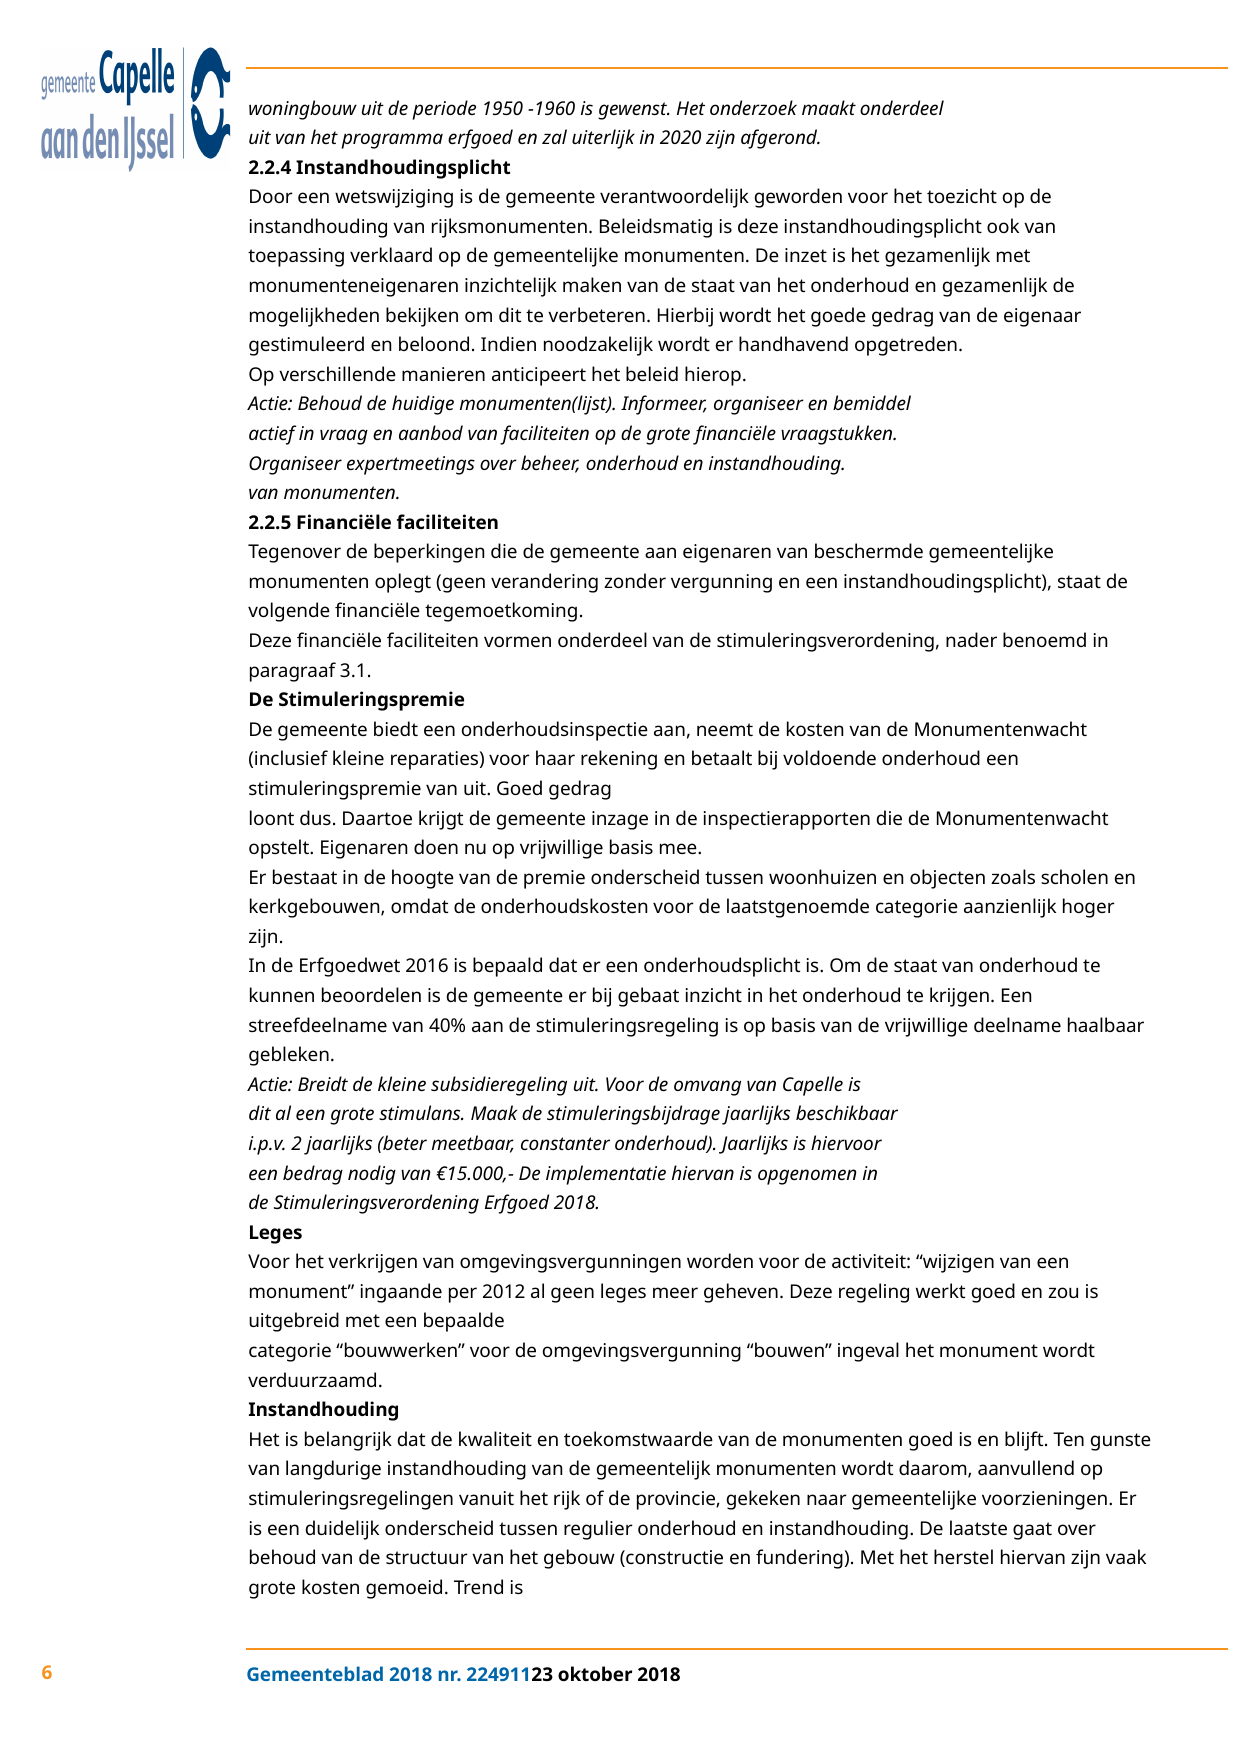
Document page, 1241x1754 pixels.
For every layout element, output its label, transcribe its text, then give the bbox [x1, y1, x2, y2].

text 2.2.5 Financiële faciliteiten [248, 509, 1152, 535]
text Tegenover de beperkingen die de gemeente aan eigenaren van beschermde gemeentelijke monumenten oplegt (geen verandering zonder vergunning en een instandhoudingsplicht), staat de volgende financiële tegemoetkoming. [248, 538, 1152, 623]
text i.p.v. 2 jaarlijks (beter meetbaar, constanter onderhoud). Jaarlijks is hiervoor [248, 1130, 1152, 1156]
text In de Erfgoedwet 2016 is bepaald dat er een onderhoudsplicht is. Om de staat van onderhoud te kunnen beoordelen is de gemeente er bij gebaat inzicht in het onderhoud te krijgen. Een streefdeelname van 40% aan de stimuleringsregeling is op basis van de vrijwillige deelname haalbaar gebleken. [248, 953, 1152, 1067]
text categorie “bouwwerken” voor de omgevingsvergunning “bouwen” ingeval het monument wordt verduurzaamd. [248, 1337, 1152, 1393]
text De gemeente biedt een onderhoudsinspectie aan, neemt de kosten van de Monumentenwacht (inclusief kleine reparaties) voor haar rekening en betaalt bij voldoende onderhoud een stimuleringspremie van uit. Goed gedrag [248, 716, 1152, 801]
text Door een wetswijziging is de gemeente verantwoordelijk geworden voor het toezicht op de instandhouding van rijksmonumenten. Beleidsmatig is deze instandhoudingsplicht ook van toepassing verklaard op de gemeentelijke monumenten. De inzet is het gezamenlijk met monumenteneigenaren inzichtelijk maken van de staat van het onderhoud en gezamenlijk de mogelijkheden bekijken om dit te verbeteren. Hierbij wordt het goede gedrag van de eigenaar gestimuleerd en beloond. Indien noodzakelijk wordt er handhavend opgetreden. [248, 183, 1152, 357]
text loont dus. Daartoe krijgt de gemeente inzage in de inspectierapporten die de Monumentenwacht opstelt. Eigenaren doen nu op vrijwillige basis mee. [248, 805, 1152, 860]
text de Stimuleringsverordening Erfgoed 2018. [248, 1189, 1152, 1215]
text Actie: Behoud de huidige monumenten(lijst). Informeer, organiseer en bemiddel [248, 391, 1152, 416]
text Deze financiële faciliteiten vormen onderdeel van de stimuleringsverordening, nader benoemd in paragraaf 3.1. [248, 627, 1152, 683]
text Voor het verkrijgen van omgevingsvergunningen worden voor de activiteit: “wijzigen van een monument” ingaande per 2012 al geen leges meer geheven. Deze regeling werkt goed en zou is uitgebreid met een bepaalde [248, 1248, 1152, 1333]
text Het is belangrijk dat de kwaliteit en toekomstwaarde van de monumenten goed is en blijft. Ten gunste van langdurige instandhouding van de gemeentelijk monumenten wordt daarom, aanvullend op stimuleringsregelingen vanuit het rijk of de provincie, gekeken naar gemeentelijke voorzieningen. Er is een duidelijk onderscheid tussen regulier onderhoud en instandhouding. De laatste gaat over behoud van de structuur van het gebouw (constructie en fundering). Met het herstel hiervan zijn vaak grote kosten gemoeid. Trend is [248, 1426, 1152, 1600]
picture [41, 47, 231, 172]
text Organiseer expertmeetings over beheer, onderhoud en instandhouding. [248, 450, 1152, 476]
text Er bestaat in de hoogte van de premie onderscheid tussen woonhuizen en objecten zoals scholen en kerkgebouwen, omdat de onderhoudskosten voor de laatstgenoemde categorie aanzienlijk hoger zijn. [248, 864, 1152, 949]
text Instandhouding [248, 1396, 1152, 1422]
text woningbouw uit de periode 1950 -1960 is gewenst. Het onderzoek maakt onderdeel [248, 95, 1152, 121]
text actief in vraag en aanbod van faciliteiten op de grote financiële vraagstukken. [248, 420, 1152, 446]
text 2.2.4 Instandhoudingsplicht [248, 154, 1152, 180]
text dit al een grote stimulans. Maak de stimuleringsbijdrage jaarlijks beschikbaar [248, 1101, 1152, 1126]
text De Stimuleringspremie [248, 686, 1152, 712]
text uit van het programma erfgoed en zal uiterlijk in 2020 zijn afgerond. [248, 124, 1152, 150]
text een bedrag nodig van €15.000,- De implementatie hiervan is opgenomen in [248, 1160, 1152, 1186]
text Actie: Breidt de kleine subsidieregeling uit. Voor de omvang van Capelle is [248, 1071, 1152, 1097]
text van monumenten. [248, 479, 1152, 505]
text Leges [248, 1219, 1152, 1245]
text Op verschillende manieren anticipeert het beleid hierop. [248, 361, 1152, 387]
